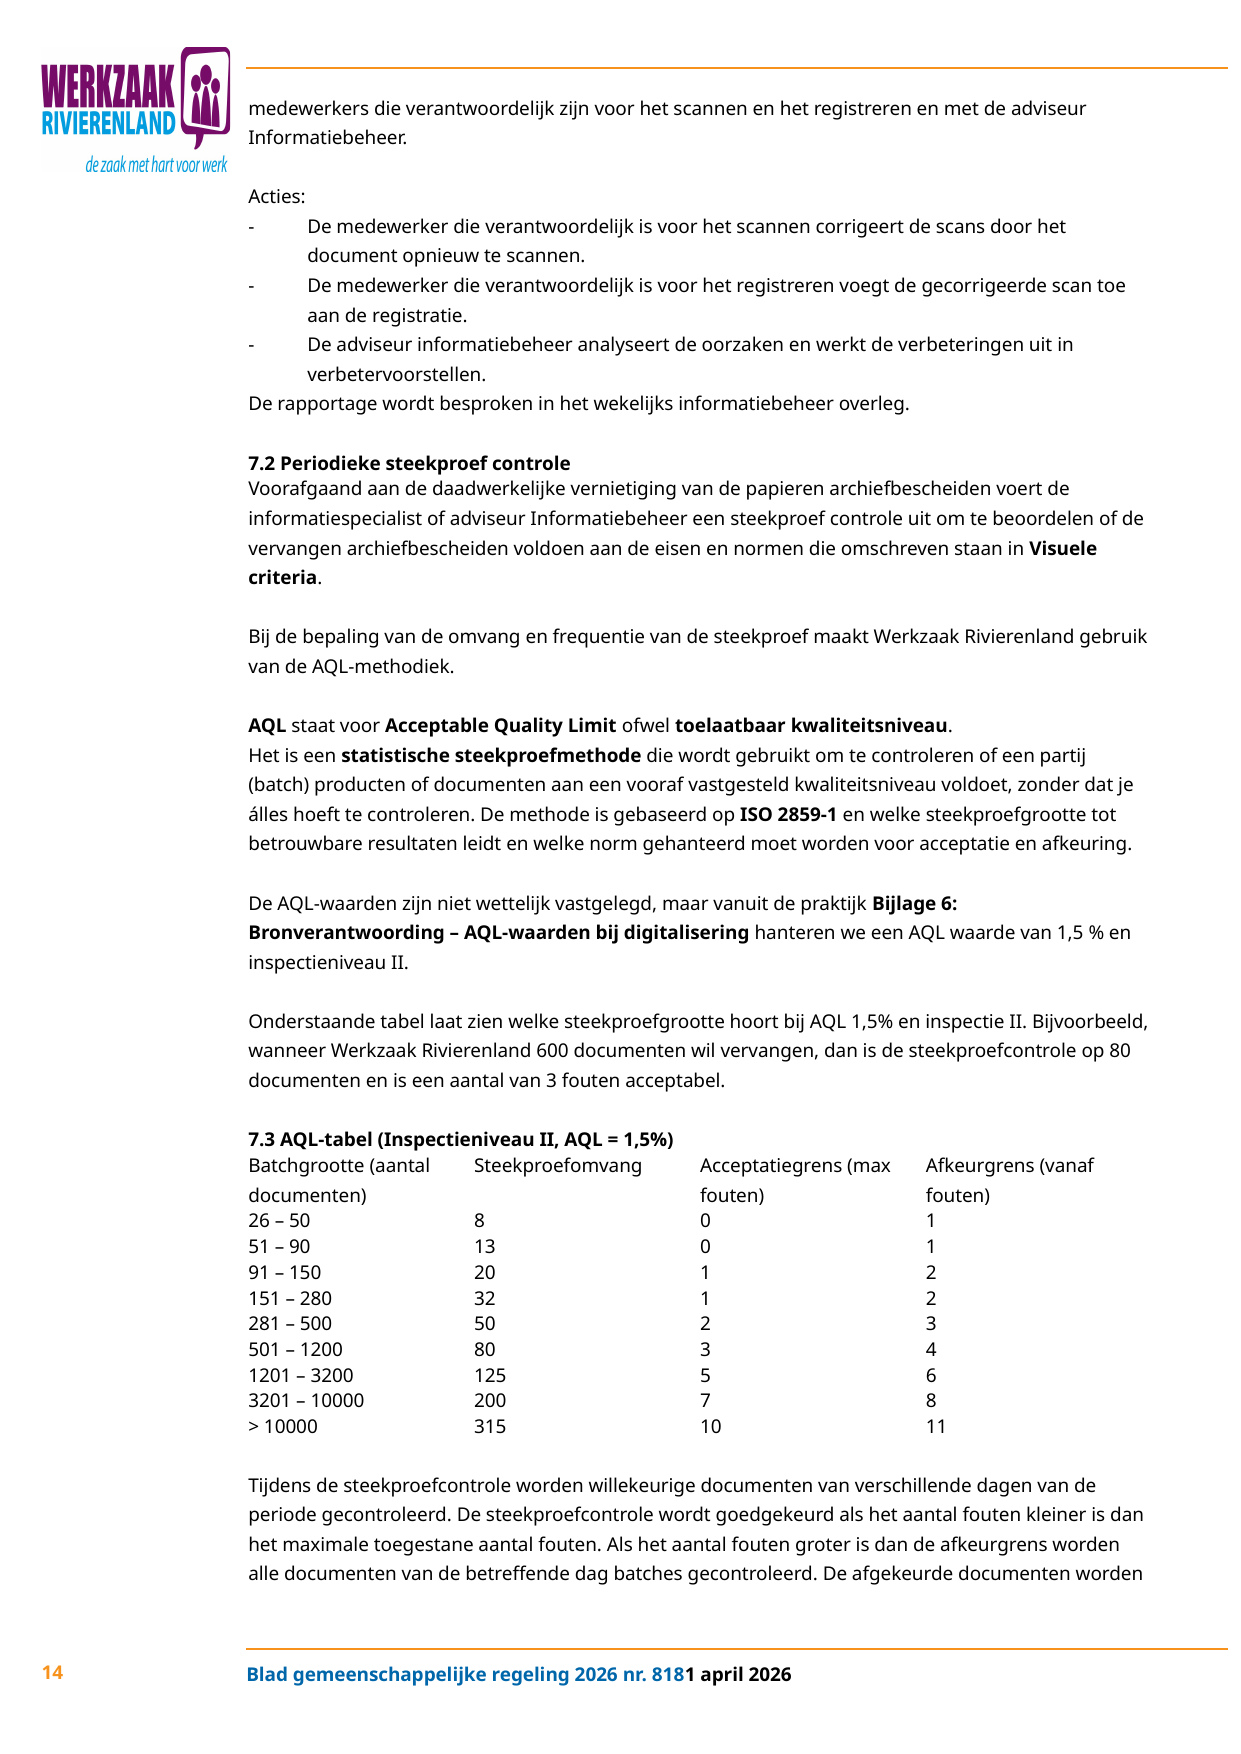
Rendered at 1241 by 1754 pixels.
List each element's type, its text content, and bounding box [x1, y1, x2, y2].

text Het is een statistische steekproefmethode die wordt gebruikt om te controleren of een partij (batch) producten of documenten aan een vooraf vastgesteld kwaliteitsniveau voldoet, zonder dat je álles hoeft te controleren. De methode is gebaseerd op ISO 2859-1 en welke steekproefgrootte tot betrouwbare resultaten leidt en welke norm gehanteerd moet worden voor acceptatie en afkeuring. [248, 742, 1152, 856]
text De AQL-waarden zijn niet wettelijk vastgelegd, maar vanuit de praktijk Bijlage 6: Bronverantwoording – AQL-waarden bij digitalisering hanteren we een AQL waarde van 1,5 % en inspectieniveau II. [248, 890, 1152, 974]
table_header Steekproefomvang [474, 1152, 700, 1207]
table_header Afkeurgrens (vanaf fouten) [926, 1152, 1152, 1207]
text 7.3 AQL-tabel (Inspectieniveau II, AQL = 1,5%) [248, 1126, 1152, 1152]
table_header Batchgrootte (aantal documenten) [248, 1152, 474, 1207]
table_cell 3 [926, 1310, 1152, 1336]
text Bij de bepaling van de omvang en frequentie van de steekproef maakt Werkzaak Rivierenland gebruik van de AQL-methodiek. [248, 623, 1152, 679]
text medewerkers die verantwoordelijk zijn voor het scannen en het registreren en met de adviseur Informatiebeheer. [248, 95, 1152, 150]
table_cell 2 [700, 1310, 926, 1336]
text Voorafgaand aan de daadwerkelijke vernietiging van de papieren archiefbescheiden voert de informatiespecialist of adviseur Informatiebeheer een steekproef controle uit om te beoordelen of de vervangen archiefbescheiden voldoen aan de eisen en normen die omschreven staan in Visuele criteria. [248, 476, 1152, 590]
table_cell 200 [474, 1388, 700, 1413]
table_cell 1 [926, 1233, 1152, 1259]
table_cell 315 [474, 1413, 700, 1439]
table_cell 50 [474, 1310, 700, 1336]
table_cell 51 – 90 [248, 1233, 474, 1259]
table_cell 80 [474, 1336, 700, 1362]
list De medewerker die verantwoordelijk is voor het registreren voegt de gecorrigeerde scan toe aan de registratie. [248, 272, 1152, 328]
table_cell 0 [700, 1233, 926, 1259]
table_cell 13 [474, 1233, 700, 1259]
table_cell 11 [926, 1413, 1152, 1439]
text De rapportage wordt besproken in het wekelijks informatiebeheer overleg. [248, 391, 1152, 416]
table_header Acceptatiegrens (max fouten) [700, 1152, 926, 1207]
table_cell 7 [700, 1388, 926, 1413]
list De medewerker die verantwoordelijk is voor het scannen corrigeert de scans door het document opnieuw te scannen. [248, 213, 1152, 268]
table_cell 1 [926, 1208, 1152, 1233]
table_cell 32 [474, 1285, 700, 1310]
picture [41, 47, 231, 172]
table_cell 8 [926, 1388, 1152, 1413]
table_cell 1 [700, 1259, 926, 1285]
table_cell 3201 – 10000 [248, 1388, 474, 1413]
table_cell 2 [926, 1259, 1152, 1285]
table_cell 10 [700, 1413, 926, 1439]
table_cell 20 [474, 1259, 700, 1285]
table_cell 125 [474, 1362, 700, 1388]
text Tijdens de steekproefcontrole worden willekeurige documenten van verschillende dagen van de periode gecontroleerd. De steekproefcontrole wordt goedgekeurd als het aantal fouten kleiner is dan het maximale toegestane aantal fouten. Als het aantal fouten groter is dan de afkeurgrens worden alle documenten van de betreffende dag batches gecontroleerd. De afgekeurde documenten worden [248, 1472, 1152, 1586]
table_cell 4 [926, 1336, 1152, 1362]
text Acties: [248, 183, 1152, 209]
table_cell 2 [926, 1285, 1152, 1310]
text Onderstaande tabel laat zien welke steekproefgrootte hoort bij AQL 1,5% en inspectie II. Bijvoorbeeld, wanneer Werkzaak Rivierenland 600 documenten wil vervangen, dan is de steekproefcontrole op 80 documenten en is een aantal van 3 fouten acceptabel. [248, 1008, 1152, 1093]
table_cell 0 [700, 1208, 926, 1233]
table_cell 281 – 500 [248, 1310, 474, 1336]
table_cell 3 [700, 1336, 926, 1362]
table_cell 91 – 150 [248, 1259, 474, 1285]
table_cell > 10000 [248, 1413, 474, 1439]
table_cell 6 [926, 1362, 1152, 1388]
table_cell 151 – 280 [248, 1285, 474, 1310]
table_cell 501 – 1200 [248, 1336, 474, 1362]
text 7.2 Periodieke steekproef controle [248, 450, 1152, 476]
table_cell 8 [474, 1208, 700, 1233]
table_cell 26 – 50 [248, 1208, 474, 1233]
table_cell 5 [700, 1362, 926, 1388]
table_cell 1 [700, 1285, 926, 1310]
list De adviseur informatiebeheer analyseert de oorzaken en werkt de verbeteringen uit in verbetervoorstellen. [248, 331, 1152, 387]
text AQL staat voor Acceptable Quality Limit ofwel toelaatbaar kwaliteitsniveau. [248, 712, 1152, 738]
table_cell 1201 – 3200 [248, 1362, 474, 1388]
